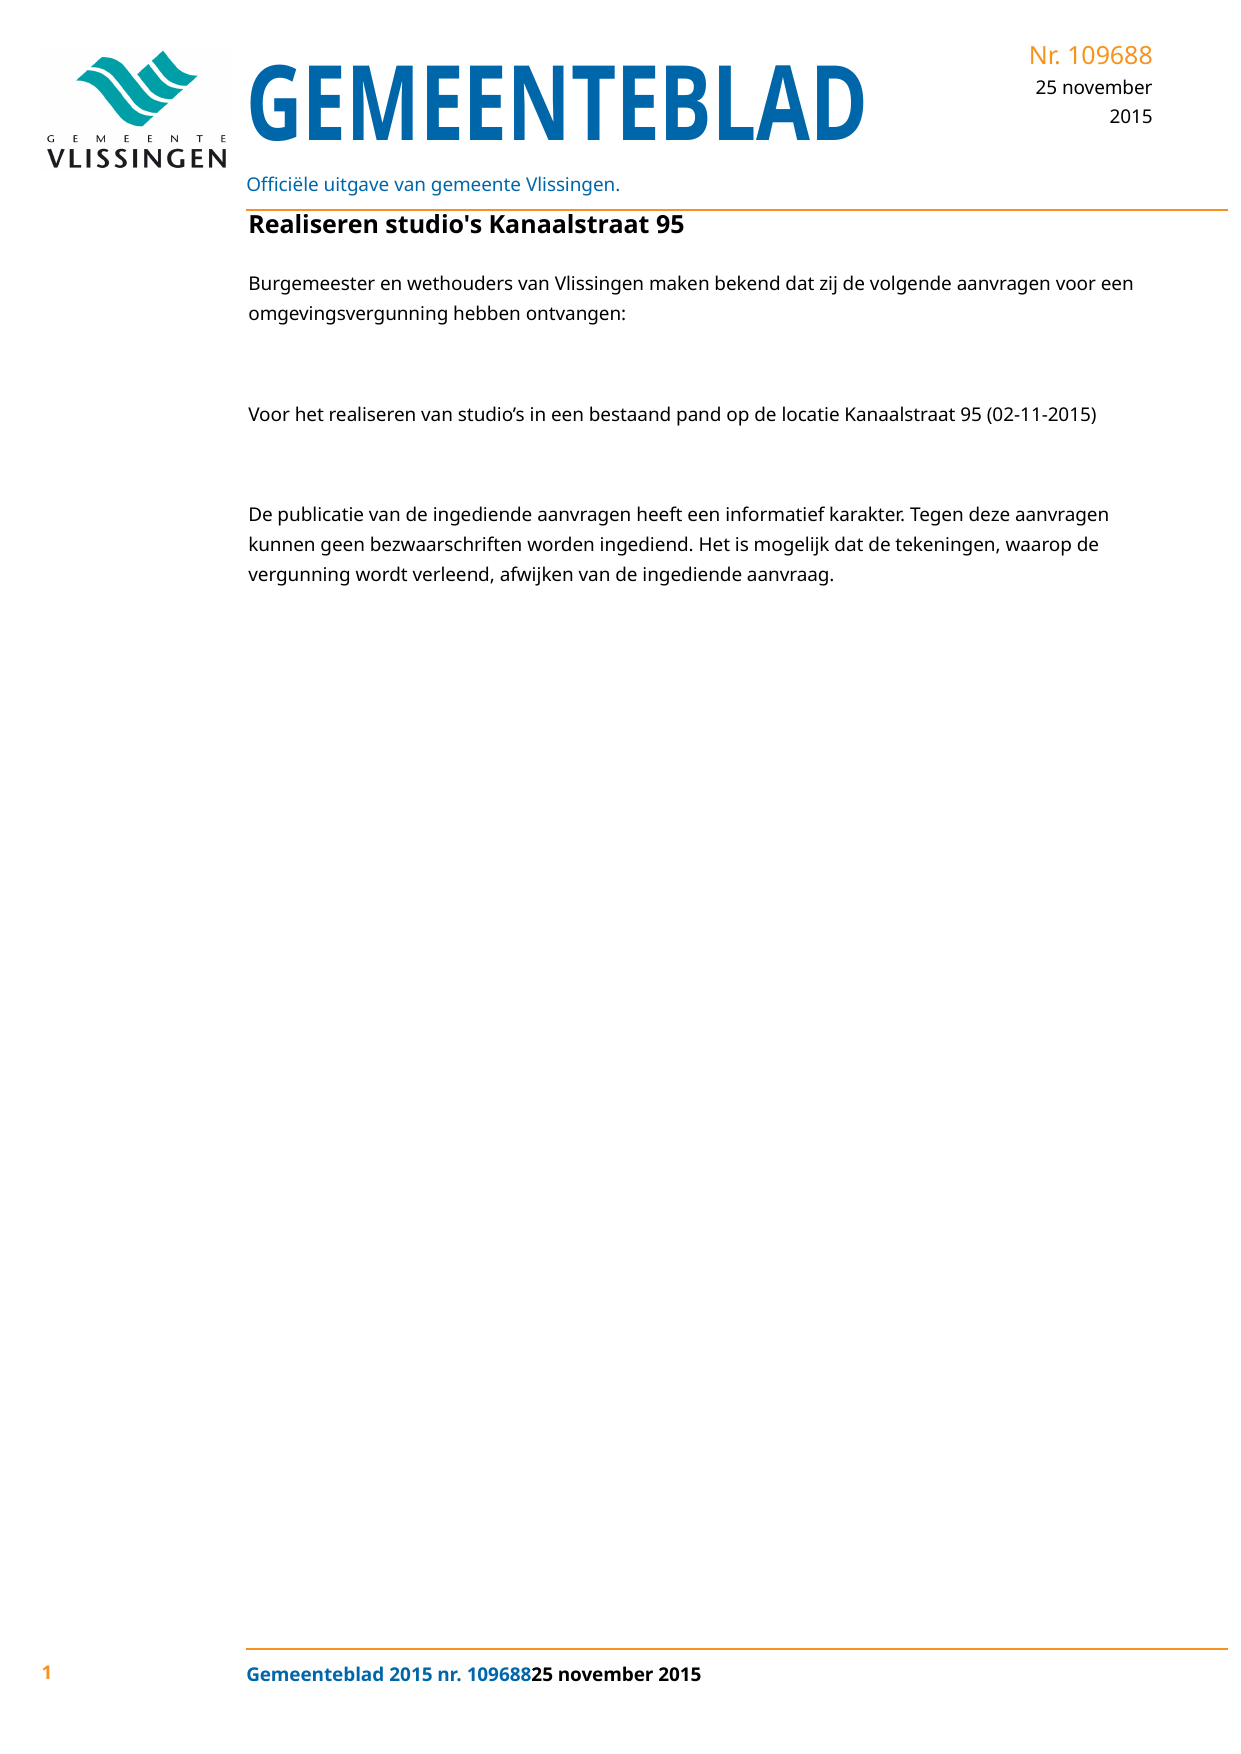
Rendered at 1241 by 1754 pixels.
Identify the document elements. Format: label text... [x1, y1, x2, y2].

text De publicatie van de ingediende aanvragen heeft een informatief karakter. Tegen deze aanvragen kunnen geen bezwaarschriften worden ingediend. Het is mogelijk dat de tekeningen, waarop de vergunning wordt verleend, afwijken van de ingediende aanvraag. [248, 502, 1152, 586]
text Voor het realiseren van studio’s in een bestaand pand op de locatie Kanaalstraat 95 (02-11-2015) [248, 401, 1152, 426]
text Realiseren studio's Kanaalstraat 95 [248, 211, 1152, 241]
text Burgemeester en wethouders van Vlissingen maken bekend dat zij de volgende aanvragen voor een omgevingsvergunning hebben ontvangen: [248, 270, 1152, 326]
picture [41, 47, 231, 172]
